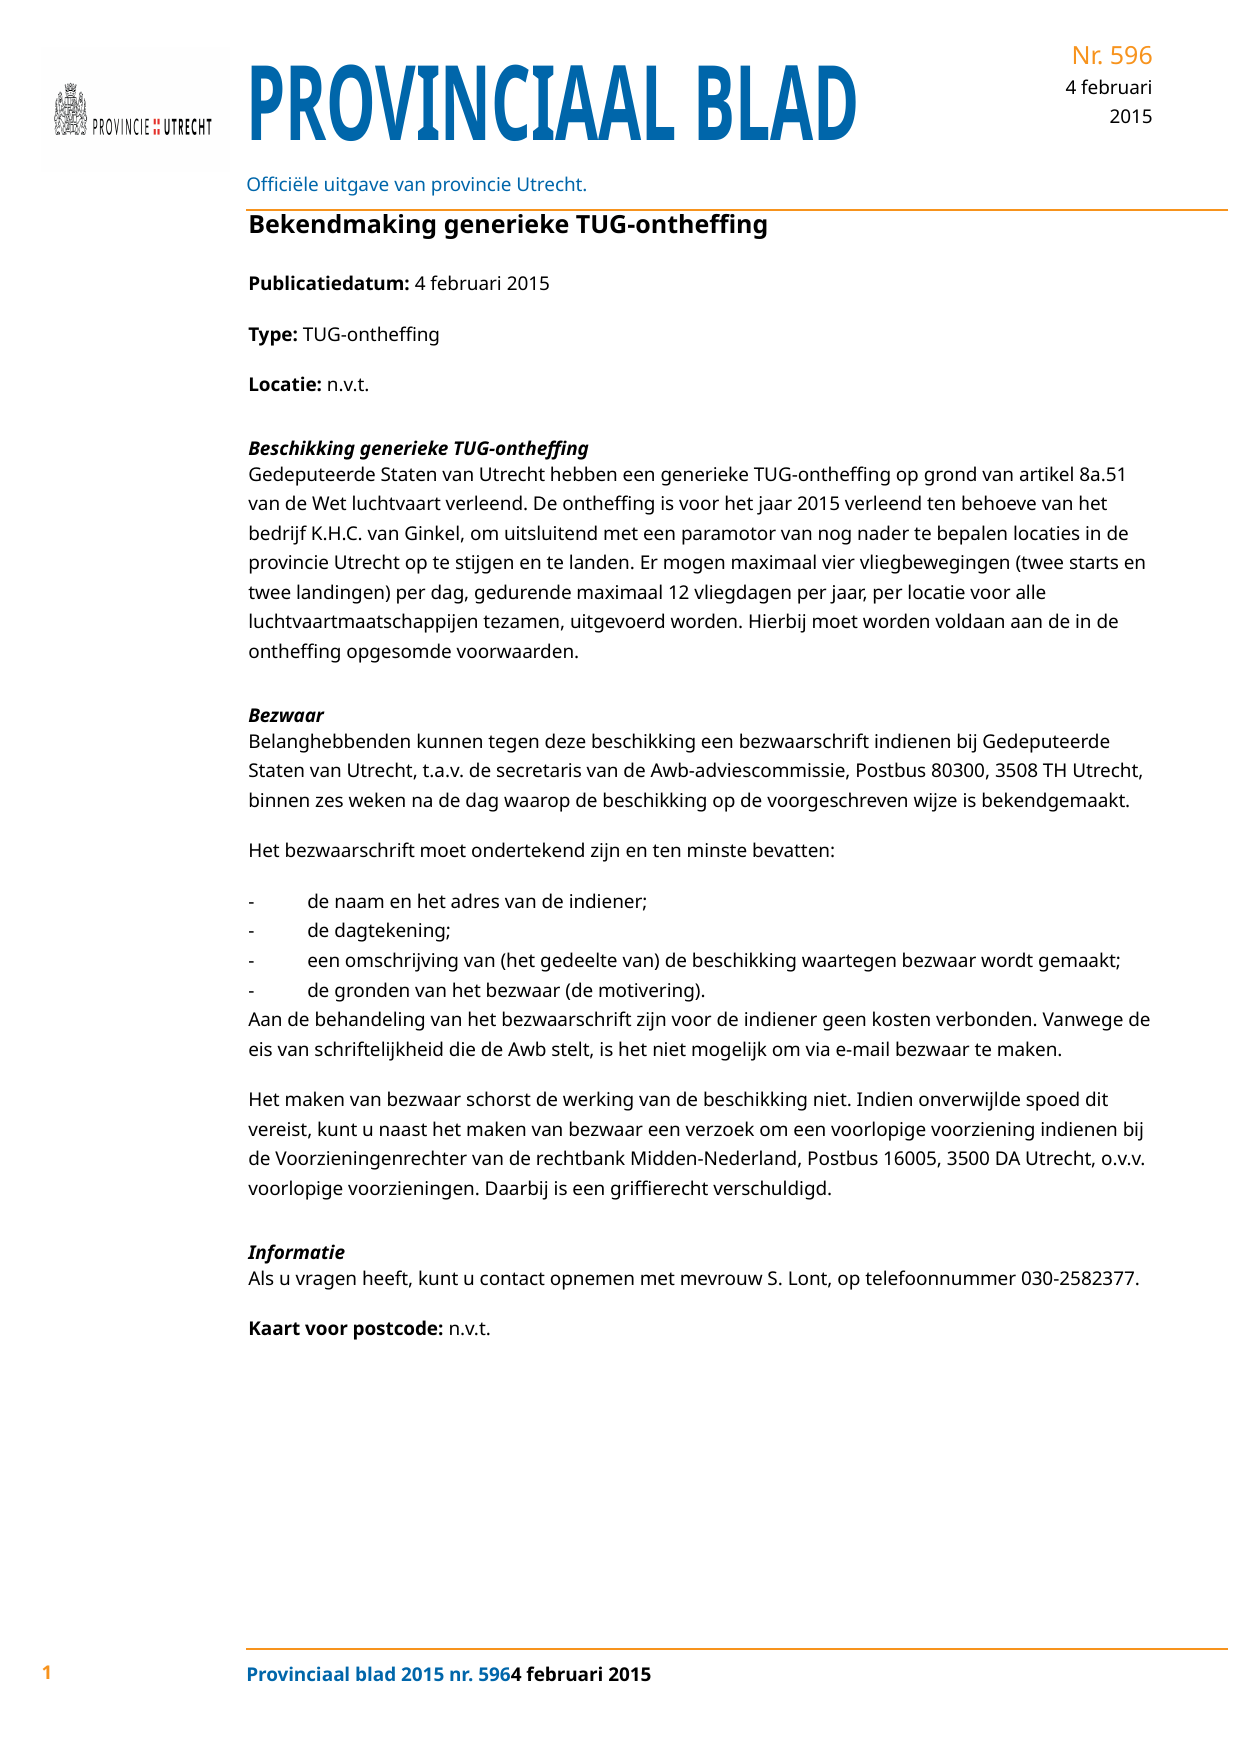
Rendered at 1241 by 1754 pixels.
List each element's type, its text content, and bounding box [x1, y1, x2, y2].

text Als u vragen heeft, kunt u contact opnemen met mevrouw S. Lont, op telefoonnummer 030-2582377. [248, 1265, 1152, 1291]
text Het bezwaarschrift moet ondertekend zijn en ten minste bevatten: [248, 838, 1152, 863]
text Bezwaar [248, 702, 1152, 728]
text Gedeputeerde Staten van Utrecht hebben een generieke TUG-ontheffing op grond van artikel 8a.51 van de Wet luchtvaart verleend. De ontheffing is voor het jaar 2015 verleend ten behoeve van het bedrijf K.H.C. van Ginkel, om uitsluitend met een paramotor van nog nader te bepalen locaties in de provincie Utrecht op te stijgen en te landen. Er mogen maximaal vier vliegbewegingen (twee starts en twee landingen) per dag, gedurende maximaal 12 vliegdagen per jaar, per locatie voor alle luchtvaartmaatschappijen tezamen, uitgevoerd worden. Hierbij moet worden voldaan aan de in de ontheffing opgesomde voorwaarden. [248, 461, 1152, 664]
list de gronden van het bezwaar (de motivering). [248, 977, 1152, 1002]
text Locatie: n.v.t. [248, 371, 1152, 397]
picture [41, 47, 231, 172]
text Belanghebbenden kunnen tegen deze beschikking een bezwaarschrift indienen bij Gedeputeerde Staten van Utrecht, t.a.v. de secretaris van de Awb-adviescommissie, Postbus 80300, 3508 TH Utrecht, binnen zes weken na de dag waarop de beschikking op de voorgeschreven wijze is bekendgemaakt. [248, 728, 1152, 813]
text Het maken van bezwaar schorst de werking van de beschikking niet. Indien onverwijlde spoed dit vereist, kunt u naast het maken van bezwaar een verzoek om een voorlopige voorziening indienen bij de Voorzieningenrechter van de rechtbank Midden-Nederland, Postbus 16005, 3500 DA Utrecht, o.v.v. voorlopige voorzieningen. Daarbij is een griffierecht verschuldigd. [248, 1086, 1152, 1201]
text Kaart voor postcode: n.v.t. [248, 1315, 1152, 1341]
text Publicatiedatum: 4 februari 2015 [248, 270, 1152, 296]
list de dagtekening; [248, 918, 1152, 943]
text Bekendmaking generieke TUG-ontheffing [248, 211, 1152, 241]
text Type: TUG-ontheffing [248, 321, 1152, 346]
text Informatie [248, 1239, 1152, 1265]
text Aan de behandeling van het bezwaarschrift zijn voor de indiener geen kosten verbonden. Vanwege de eis van schriftelijkheid die de Awb stelt, is het niet mogelijk om via e-mail bezwaar te maken. [248, 1006, 1152, 1062]
list een omschrijving van (het gedeelte van) de beschikking waartegen bezwaar wordt gemaakt; [248, 947, 1152, 973]
text Beschikking generieke TUG-ontheffing [248, 435, 1152, 461]
list de naam en het adres van de indiener; [248, 888, 1152, 914]
